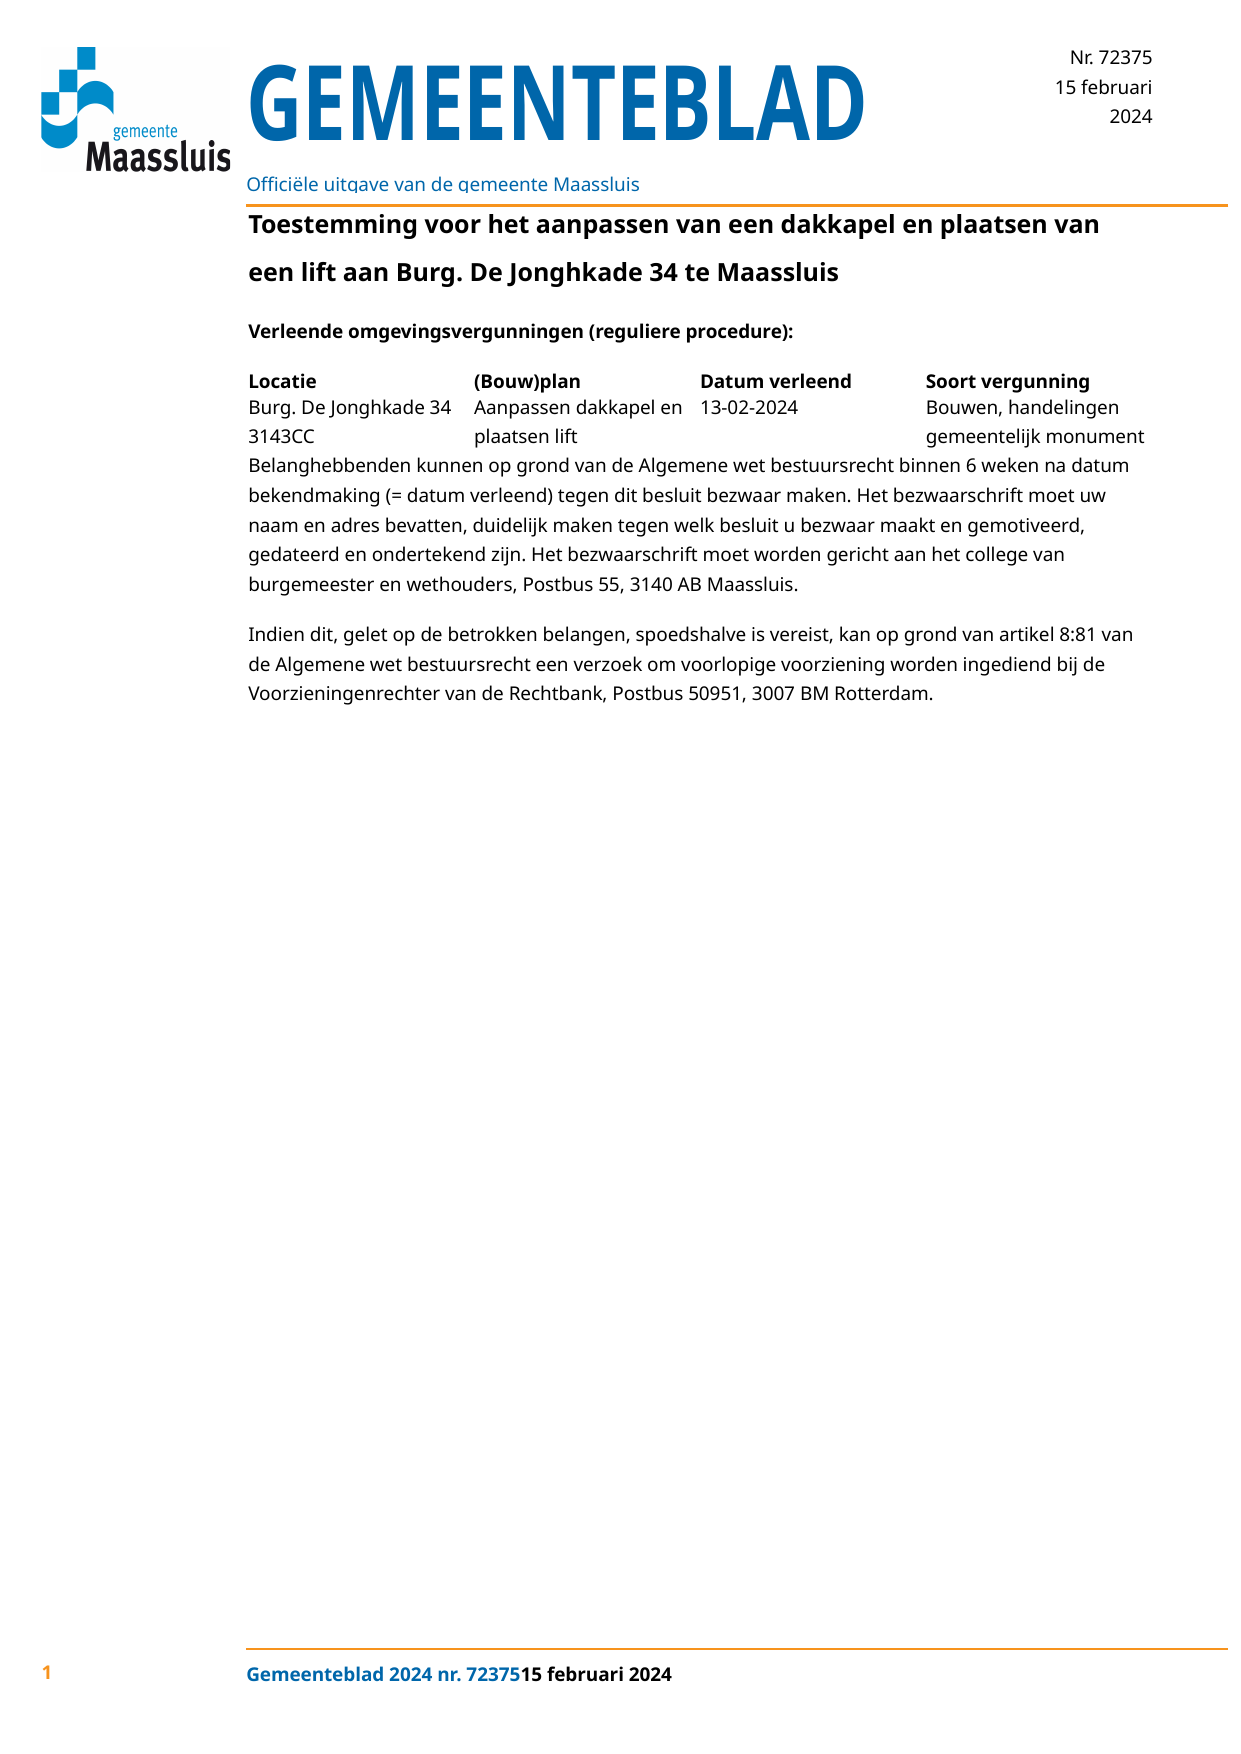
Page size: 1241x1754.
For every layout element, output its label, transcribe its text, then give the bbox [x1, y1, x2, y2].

text Verleende omgevingsvergunningen (reguliere procedure): [248, 318, 1152, 344]
picture [41, 47, 77, 92]
table_header (Bouw)plan [474, 369, 700, 394]
text Belanghebbenden kunnen op grond van de Algemene wet bestuursrecht binnen 6 weken na datum bekendmaking (= datum verleend) tegen dit besluit bezwaar maken. Het bezwaarschrift moet uw naam en adres bevatten, duidelijk maken tegen welk besluit u bezwaar maakt en gemotiveerd, gedateerd en ondertekend zijn. Het bezwaarschrift moet worden gericht aan het college van burgemeester en wethouders, Postbus 55, 3140 AB Maassluis. [248, 453, 1152, 597]
picture [41, 47, 231, 172]
table_cell Bouwen, handelingen gemeentelijk monument [926, 394, 1152, 449]
table_header Locatie [248, 369, 474, 394]
table_cell Aanpassen dakkapel en plaatsen lift [474, 394, 700, 449]
table_cell 13-02-2024 [700, 394, 926, 449]
text Toestemming voor het aanpassen van een dakkapel en plaatsen van een lift aan Burg. De Jonghkade 34 te Maassluis [248, 207, 1152, 288]
text Indien dit, gelet op de betrokken belangen, spoedshalve is vereist, kan op grond van artikel 8:81 van de Algemene wet bestuursrecht een verzoek om voorlopige voorziening worden ingediend bij de Voorzieningenrechter van de Rechtbank, Postbus 50951, 3007 BM Rotterdam. [248, 621, 1152, 706]
table_header Soort vergunning [926, 369, 1152, 394]
table_header Datum verleend [700, 369, 926, 394]
table_cell Burg. De Jonghkade 34 3143CC [248, 394, 474, 449]
